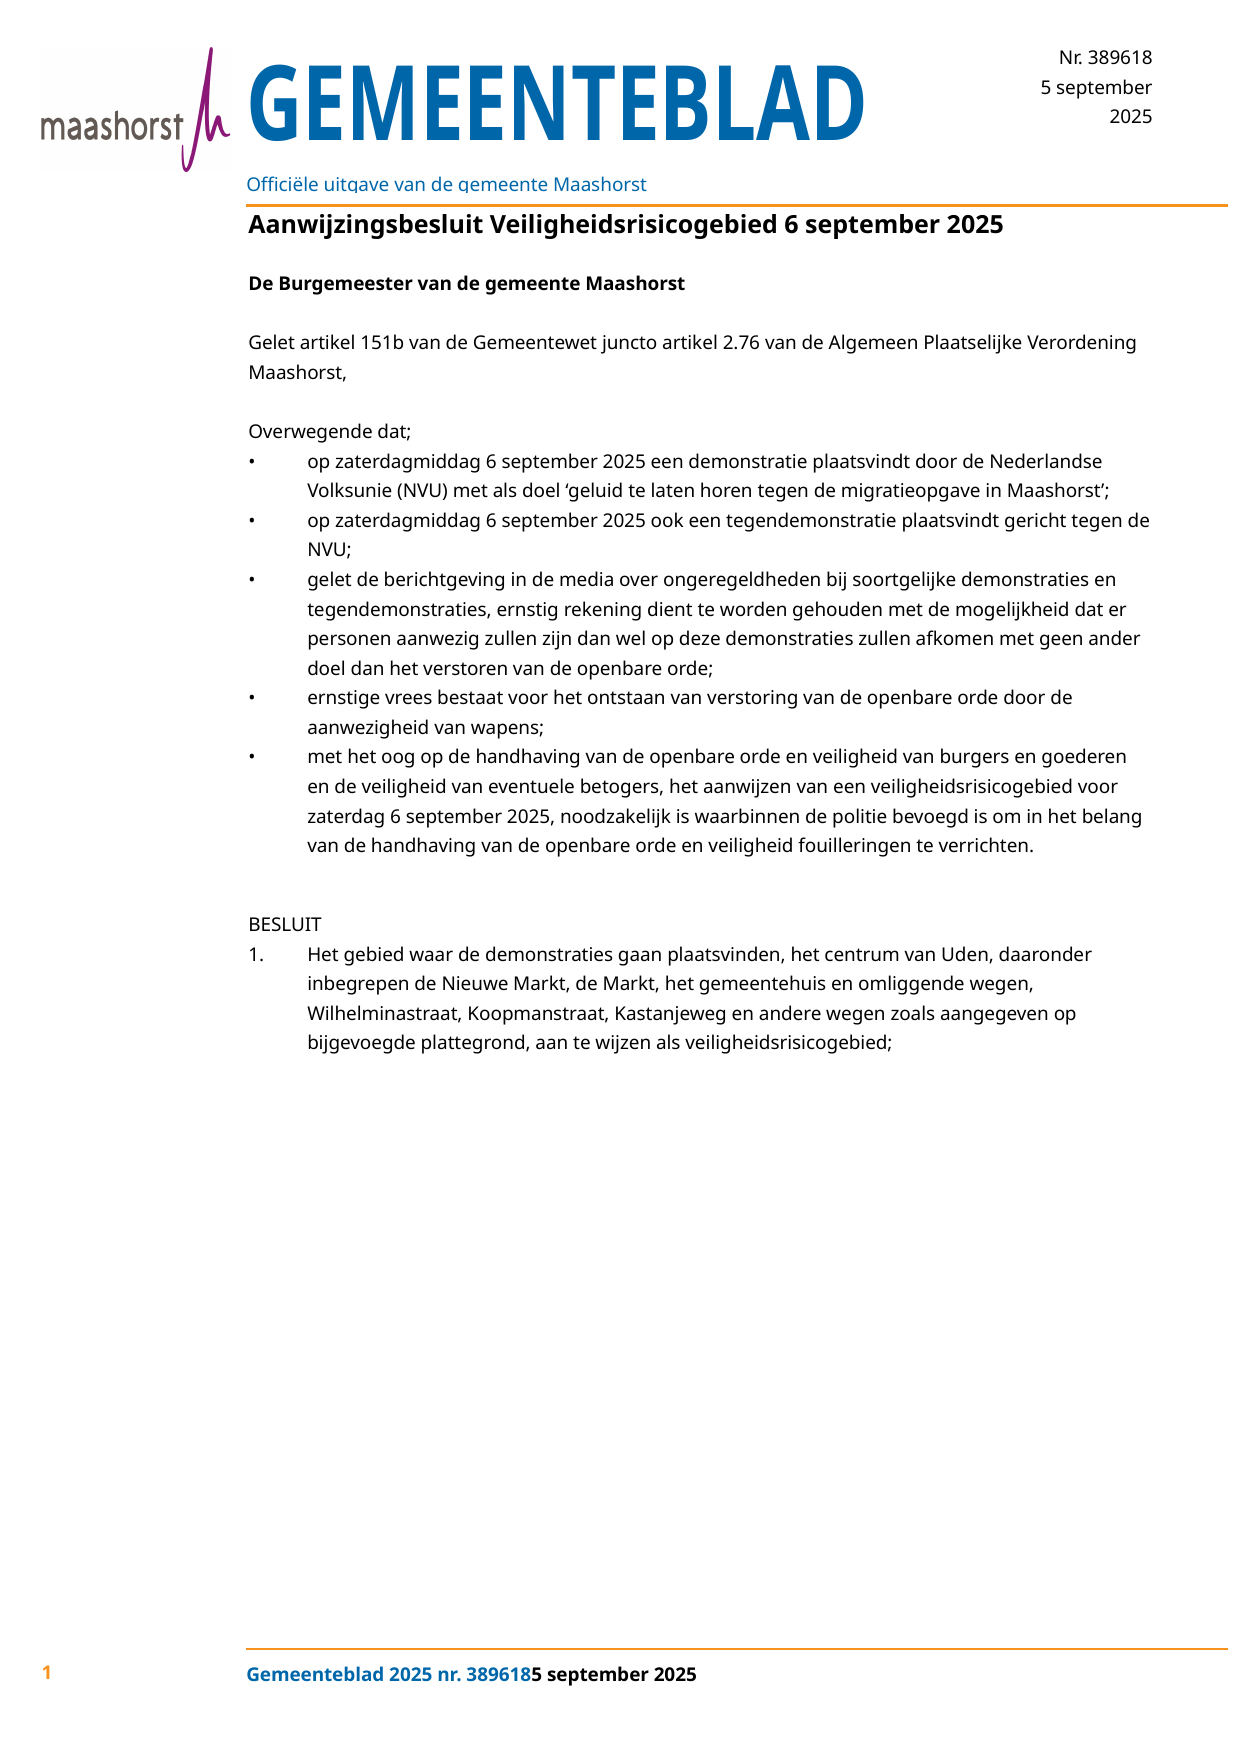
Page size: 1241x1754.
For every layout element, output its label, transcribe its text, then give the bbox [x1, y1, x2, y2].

list Het gebied waar de demonstraties gaan plaatsvinden, het centrum van Uden, daaronder inbegrepen de Nieuwe Markt, de Markt, het gemeentehuis en omliggende wegen, Wilhelminastraat, Koopmanstraat, Kastanjeweg en andere wegen zoals aangegeven op bijgevoegde plattegrond, aan te wijzen als veiligheidsrisicogebied; [248, 941, 1152, 1055]
text Aanwijzingsbesluit Veiligheidsrisicogebied 6 september 2025 [248, 207, 1152, 241]
list op zaterdagmiddag 6 september 2025 een demonstratie plaatsvindt door de Nederlandse Volksunie (NVU) met als doel ‘geluid te laten horen tegen de migratieopgave in Maashorst’; [248, 448, 1152, 503]
text BESLUIT [248, 911, 1152, 937]
list op zaterdagmiddag 6 september 2025 ook een tegendemonstratie plaatsvindt gericht tegen de NVU; [248, 507, 1152, 562]
text Gelet artikel 151b van de Gemeentewet juncto artikel 2.76 van de Algemeen Plaatselijke Verordening Maashorst, [248, 329, 1152, 385]
list ernstige vrees bestaat voor het ontstaan van verstoring van de openbare orde door de aanwezigheid van wapens; [248, 684, 1152, 740]
text De Burgemeester van de gemeente Maashorst [248, 270, 1152, 296]
picture [41, 47, 231, 172]
list gelet de berichtgeving in de media over ongeregeldheden bij soortgelijke demonstraties en tegendemonstraties, ernstig rekening dient te worden gehouden met de mogelijkheid dat er personen aanwezig zullen zijn dan wel op deze demonstraties zullen afkomen met geen ander doel dan het verstoren van de openbare orde; [248, 566, 1152, 681]
list met het oog op de handhaving van de openbare orde en veiligheid van burgers en goederen en de veiligheid van eventuele betogers, het aanwijzen van een veiligheidsrisicogebied voor zaterdag 6 september 2025, noodzakelijk is waarbinnen de politie bevoegd is om in het belang van de handhaving van de openbare orde en veiligheid fouilleringen te verrichten. [248, 744, 1152, 858]
text Overwegende dat; [248, 418, 1152, 444]
